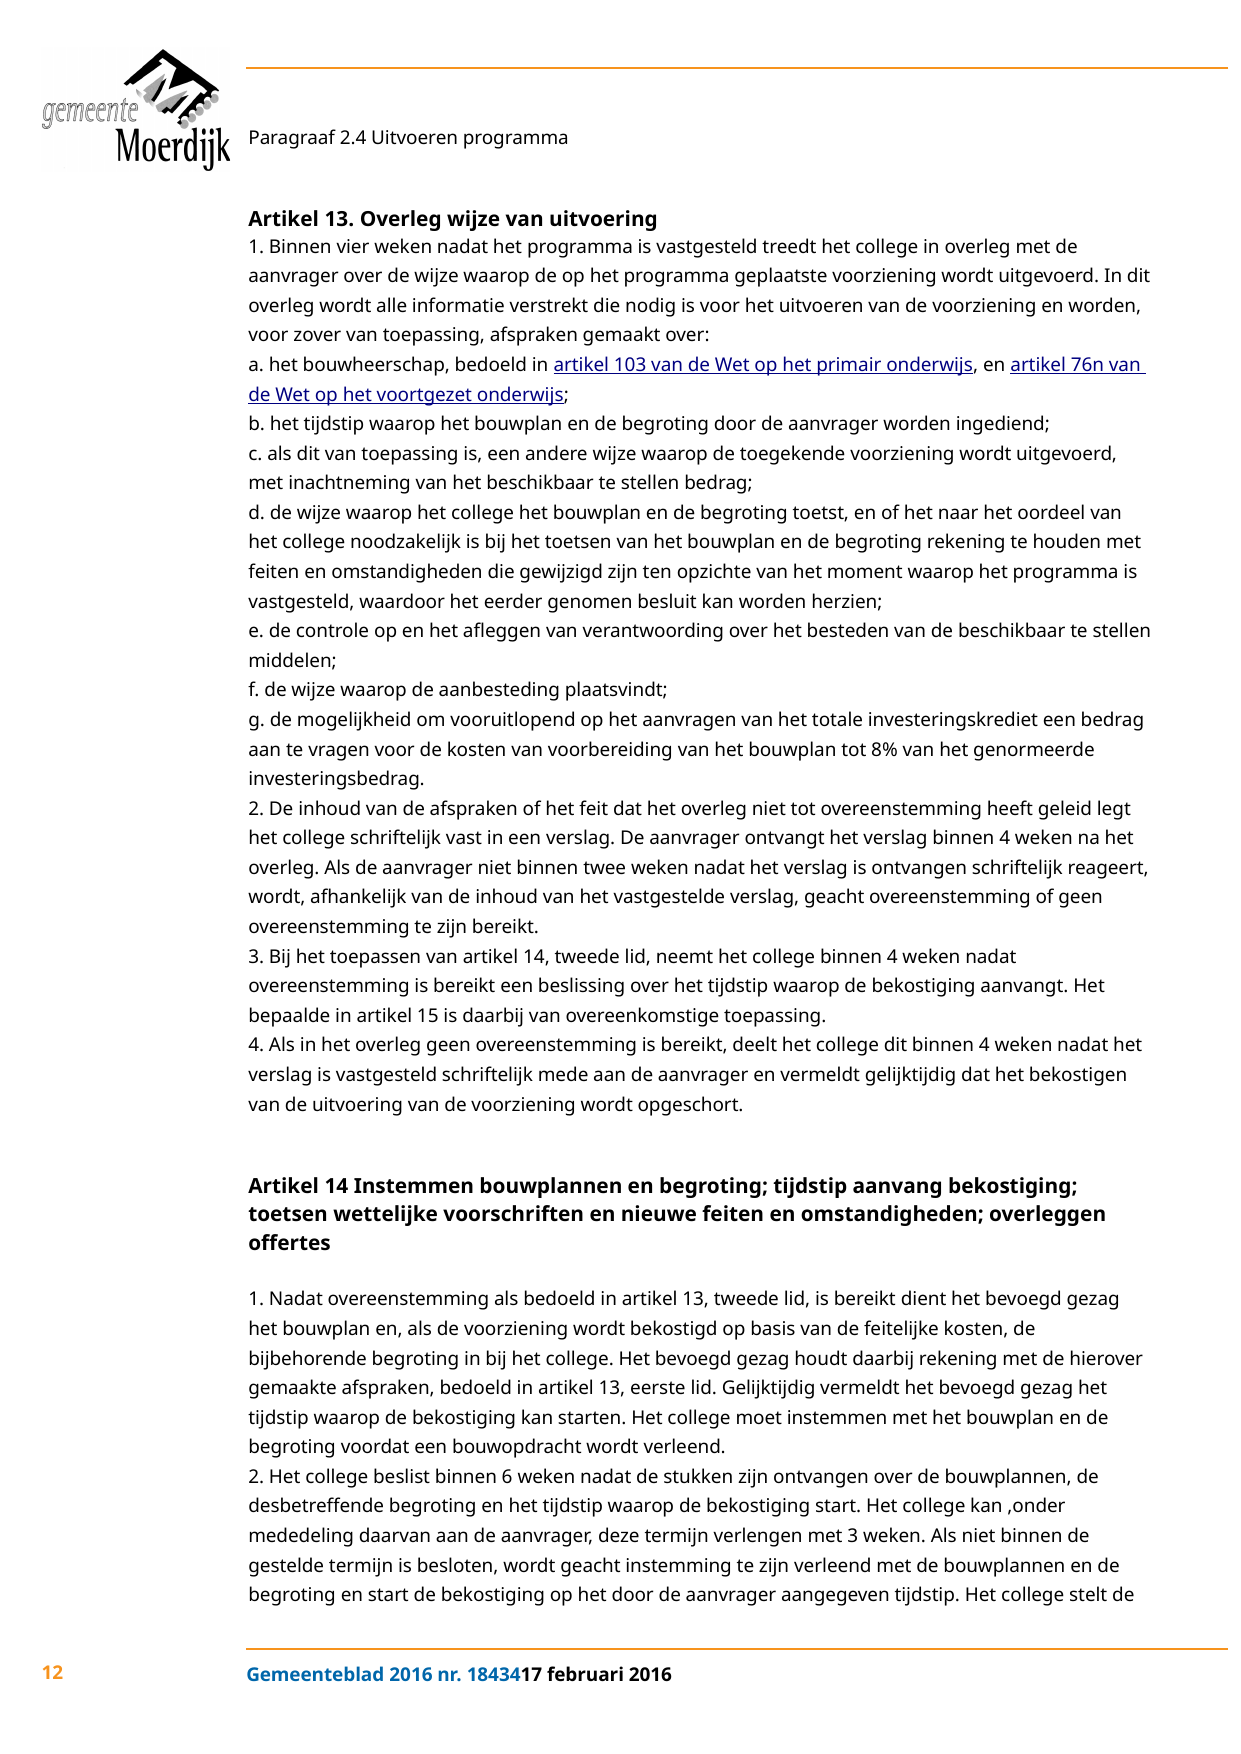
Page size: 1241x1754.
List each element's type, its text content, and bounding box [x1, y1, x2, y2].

text Artikel 14 Instemmen bouwplannen en begroting; tijdstip aanvang bekostiging; toetsen wettelijke voorschriften en nieuwe feiten en omstandigheden; overleggen offertes [248, 1171, 1152, 1256]
text c. als dit van toepassing is, een andere wijze waarop de toegekende voorziening wordt uitgevoerd, met inachtneming van het beschikbaar te stellen bedrag; [248, 440, 1152, 495]
text f. de wijze waarop de aanbesteding plaatsvindt; [248, 677, 1152, 702]
picture [41, 47, 231, 172]
text Paragraaf 2.4 Uitvoeren programma [248, 124, 1152, 150]
text 1. Binnen vier weken nadat het programma is vastgesteld treedt het college in overleg met de aanvrager over de wijze waarop de op het programma geplaatste voorziening wordt uitgevoerd. In dit overleg wordt alle informatie verstrekt die nodig is voor het uitvoeren van de voorziening en worden, voor zover van toepassing, afspraken gemaakt over: [248, 233, 1152, 347]
text e. de controle op en het afleggen van verantwoording over het besteden van de beschikbaar te stellen middelen; [248, 617, 1152, 673]
text b. het tijdstip waarop het bouwplan en de begroting door de aanvrager worden ingediend; [248, 410, 1152, 436]
text 4. Als in het overleg geen overeenstemming is bereikt, deelt het college dit binnen 4 weken nadat het verslag is vastgesteld schriftelijk mede aan de aanvrager en vermeldt gelijktijdig dat het bekostigen van de uitvoering van de voorziening wordt opgeschort. [248, 1032, 1152, 1116]
text d. de wijze waarop het college het bouwplan en de begroting toetst, en of het naar het oordeel van het college noodzakelijk is bij het toetsen van het bouwplan en de begroting rekening te houden met feiten en omstandigheden die gewijzigd zijn ten opzichte van het moment waarop het programma is vastgesteld, waardoor het eerder genomen besluit kan worden herzien; [248, 499, 1152, 613]
text g. de mogelijkheid om vooruitlopend op het aanvragen van het totale investeringskrediet een bedrag aan te vragen voor de kosten van voorbereiding van het bouwplan tot 8% van het genormeerde investeringsbedrag. [248, 706, 1152, 791]
text a. het bouwheerschap, bedoeld in artikel 103 van de Wet op het primair onderwijs, en artikel 76n van de Wet op het voortgezet onderwijs; [248, 351, 1152, 406]
text 3. Bij het toepassen van artikel 14, tweede lid, neemt het college binnen 4 weken nadat overeenstemming is bereikt een beslissing over het tijdstip waarop de bekostiging aanvangt. Het bepaalde in artikel 15 is daarbij van overeenkomstige toepassing. [248, 943, 1152, 1028]
text 2. De inhoud van de afspraken of het feit dat het overleg niet tot overeenstemming heeft geleid legt het college schriftelijk vast in een verslag. De aanvrager ontvangt het verslag binnen 4 weken na het overleg. Als de aanvrager niet binnen twee weken nadat het verslag is ontvangen schriftelijk reageert, wordt, afhankelijk van de inhoud van het vastgestelde verslag, geacht overeenstemming of geen overeenstemming te zijn bereikt. [248, 795, 1152, 939]
text Artikel 13. Overleg wijze van uitvoering [248, 204, 1152, 233]
text 1. Nadat overeenstemming als bedoeld in artikel 13, tweede lid, is bereikt dient het bevoegd gezag het bouwplan en, als de voorziening wordt bekostigd op basis van de feitelijke kosten, de bijbehorende begroting in bij het college. Het bevoegd gezag houdt daarbij rekening met de hierover gemaakte afspraken, bedoeld in artikel 13, eerste lid. Gelijktijdig vermeldt het bevoegd gezag het tijdstip waarop de bekostiging kan starten. Het college moet instemmen met het bouwplan en de begroting voordat een bouwopdracht wordt verleend. [248, 1286, 1152, 1459]
text 2. Het college beslist binnen 6 weken nadat de stukken zijn ontvangen over de bouwplannen, de desbetreffende begroting en het tijdstip waarop de bekostiging start. Het college kan ,onder mededeling daarvan aan de aanvrager, deze termijn verlengen met 3 weken. Als niet binnen de gestelde termijn is besloten, wordt geacht instemming te zijn verleend met de bouwplannen en de begroting en start de bekostiging op het door de aanvrager aangegeven tijdstip. Het college stelt de [248, 1463, 1152, 1607]
